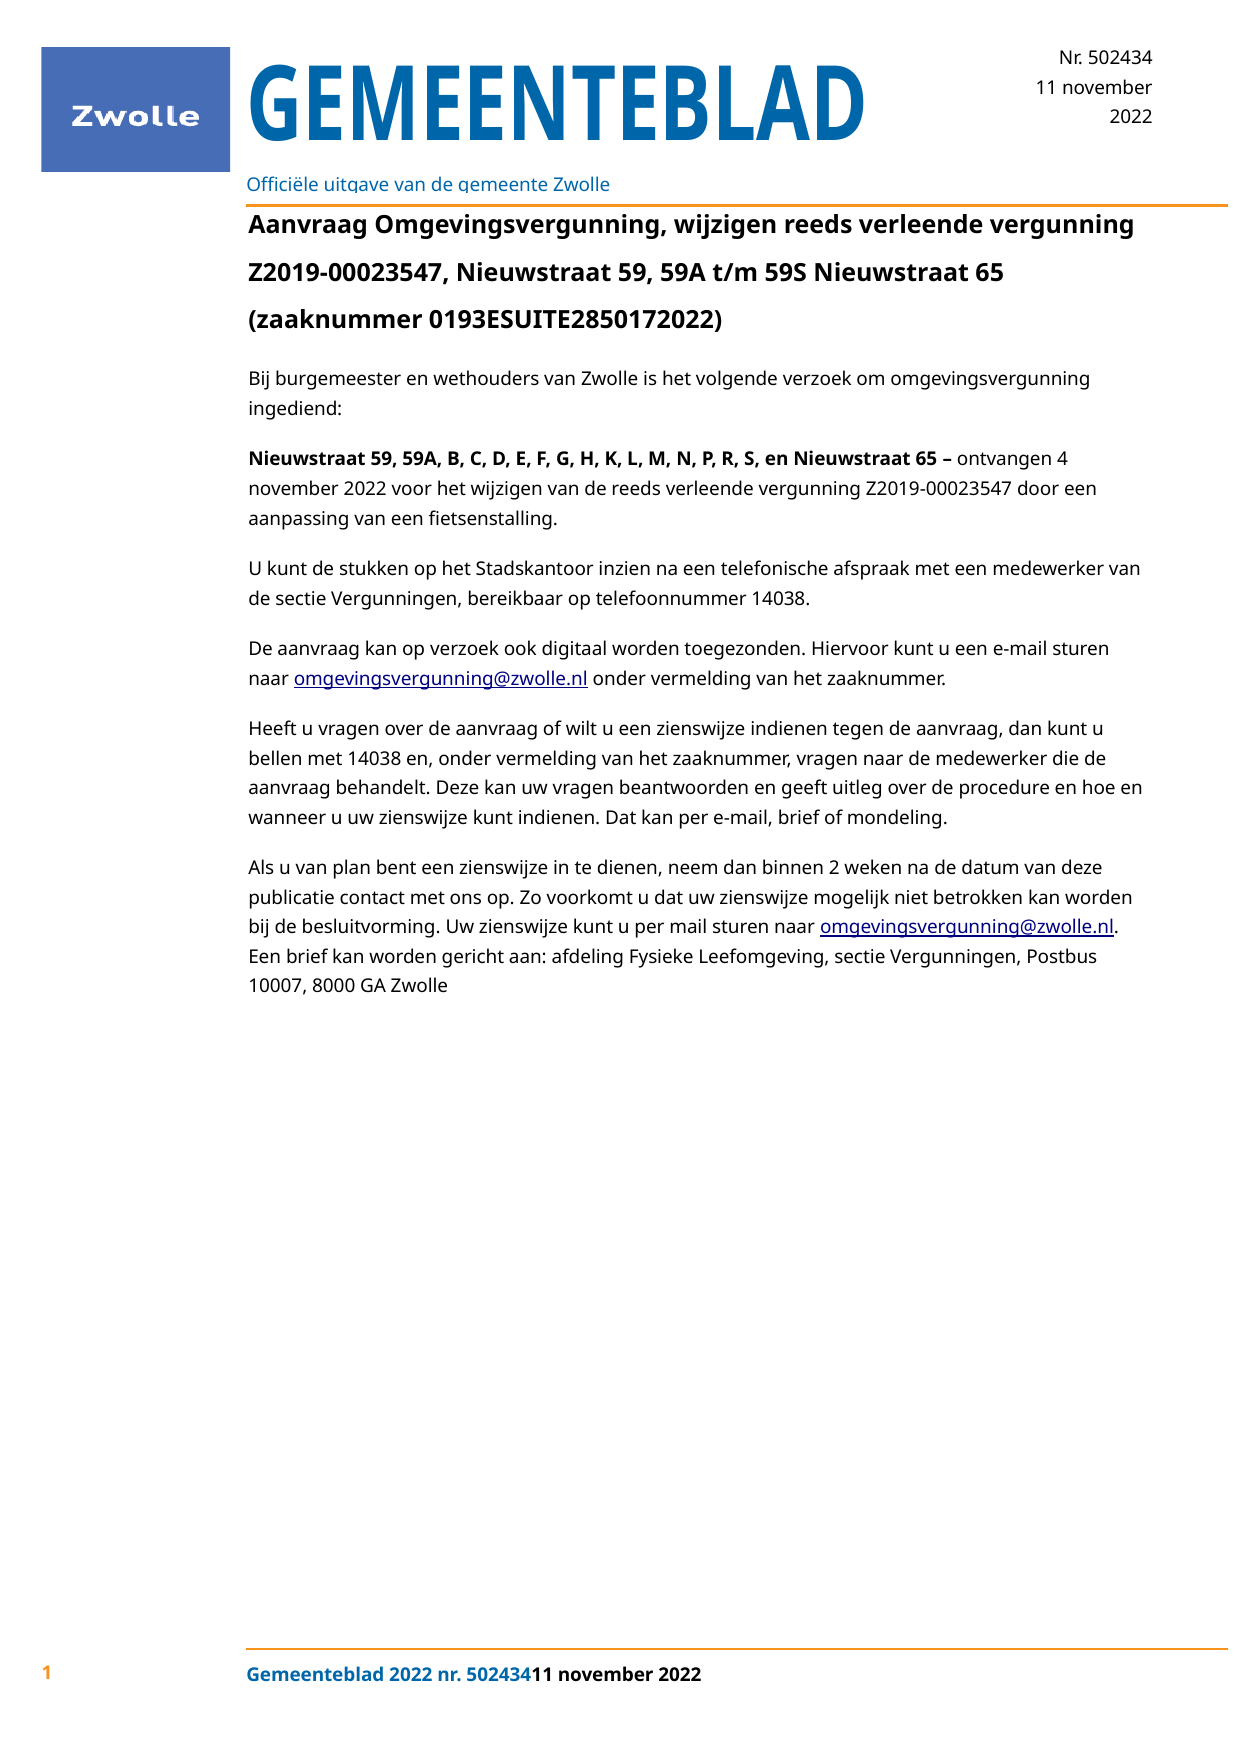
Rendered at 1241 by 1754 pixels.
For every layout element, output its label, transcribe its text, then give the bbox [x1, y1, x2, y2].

text Aanvraag Omgevingsvergunning, wijzigen reeds verleende vergunning Z2019-00023547, Nieuwstraat 59, 59A t/m 59S Nieuwstraat 65 (zaaknummer 0193ESUITE2850172022) [248, 207, 1152, 336]
text Nieuwstraat 59, 59A, B, C, D, E, F, G, H, K, L, M, N, P, R, S, en Nieuwstraat 65 – ontvangen 4 november 2022 voor het wijzigen van de reeds verleende vergunning Z2019-00023547 door een aanpassing van een fietsenstalling. [248, 446, 1152, 530]
text Als u van plan bent een zienswijze in te dienen, neem dan binnen 2 weken na de datum van deze publicatie contact met ons op. Zo voorkomt u dat uw zienswijze mogelijk niet betrokken kan worden bij de besluitvorming. Uw zienswijze kunt u per mail sturen naar omgevingsvergunning@zwolle.nl. Een brief kan worden gericht aan: afdeling Fysieke Leefomgeving, sectie Vergunningen, Postbus 10007, 8000 GA Zwolle [248, 854, 1152, 998]
text Heeft u vragen over de aanvraag of wilt u een zienswijze indienen tegen de aanvraag, dan kunt u bellen met 14038 en, onder vermelding van het zaaknummer, vragen naar de medewerker die de aanvraag behandelt. Deze kan uw vragen beantwoorden en geeft uitleg over de procedure en hoe en wanneer u uw zienswijze kunt indienen. Dat kan per e-mail, brief of mondeling. [248, 715, 1152, 829]
text Bij burgemeester en wethouders van Zwolle is het volgende verzoek om omgevingsvergunning ingediend: [248, 366, 1152, 421]
text U kunt de stukken op het Stadskantoor inzien na een telefonische afspraak met een medewerker van de sectie Vergunningen, bereikbaar op telefoonnummer 14038. [248, 555, 1152, 610]
picture [41, 47, 231, 172]
text De aanvraag kan op verzoek ook digitaal worden toegezonden. Hiervoor kunt u een e-mail sturen naar omgevingsvergunning@zwolle.nl onder vermelding van het zaaknummer. [248, 635, 1152, 690]
